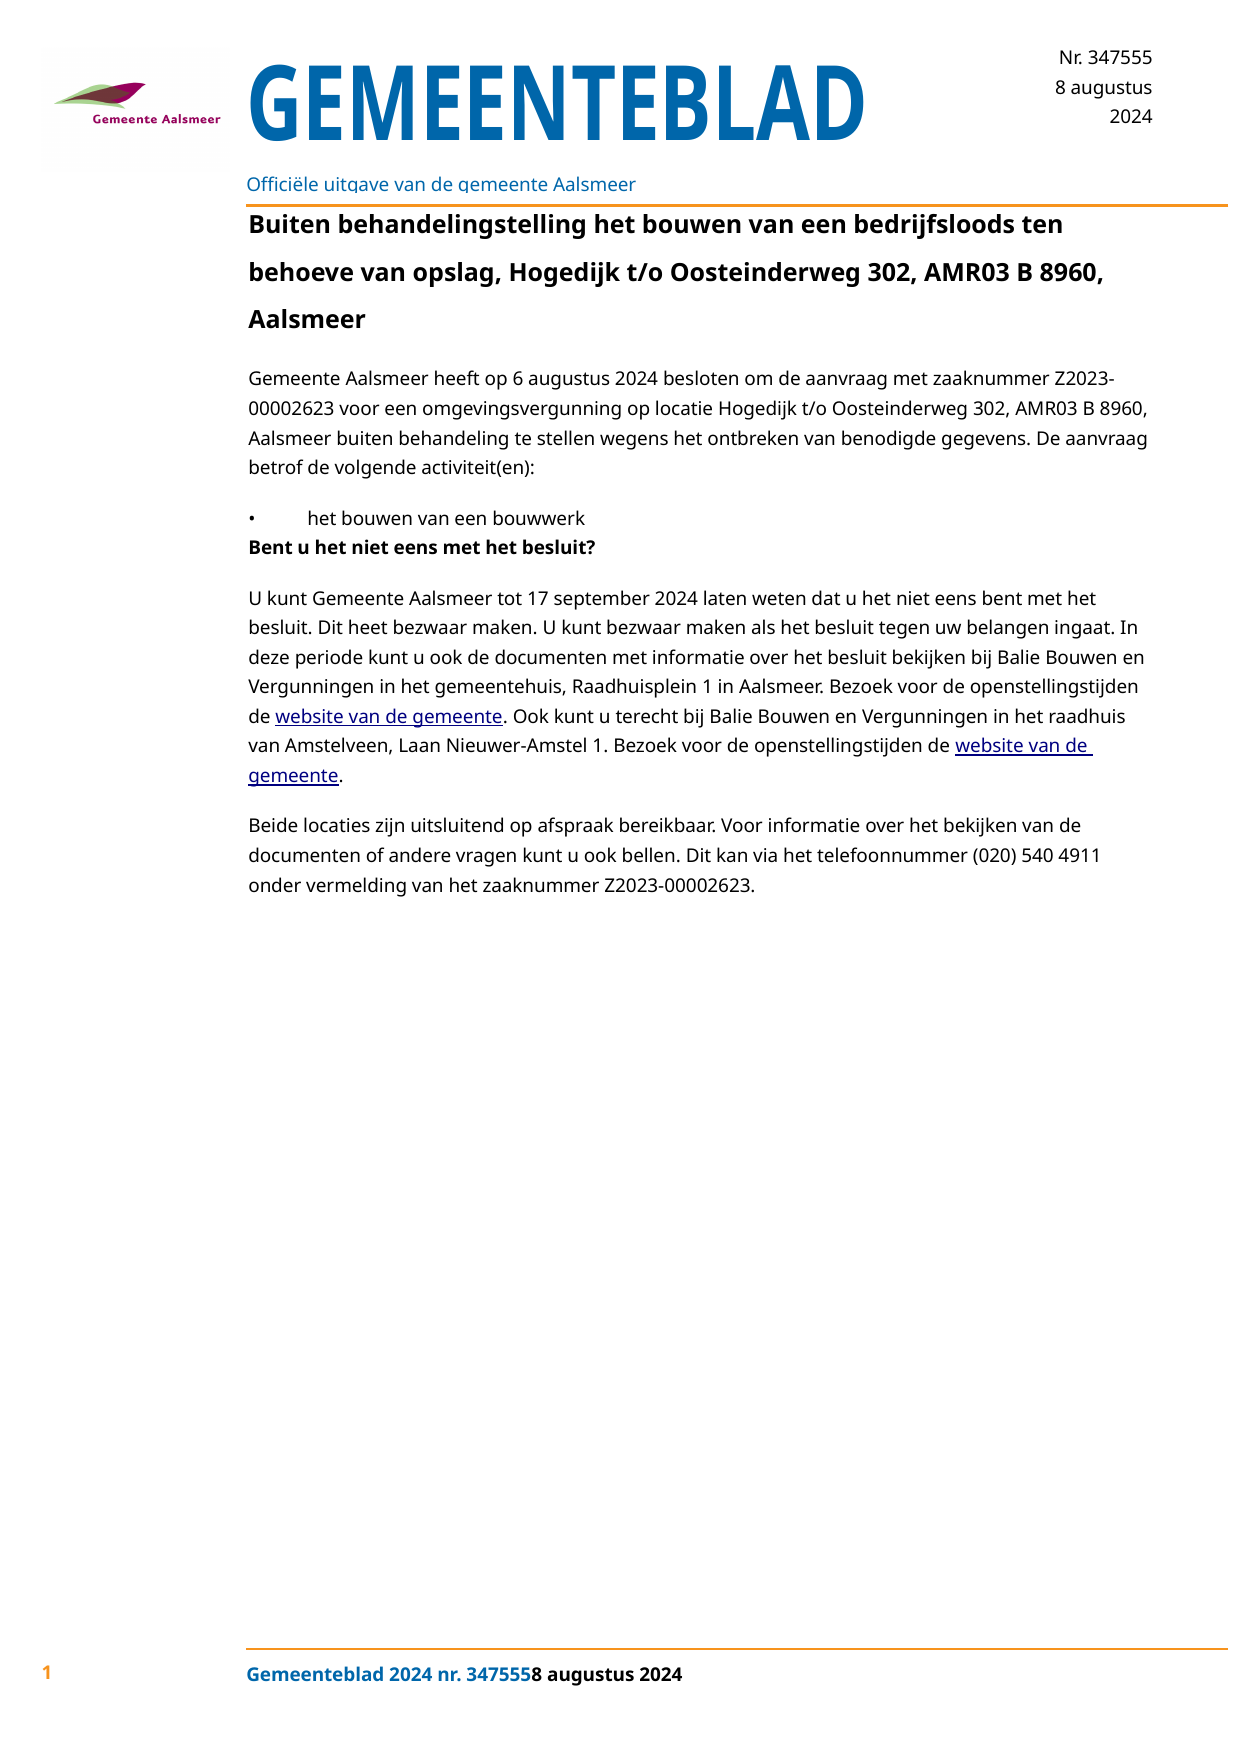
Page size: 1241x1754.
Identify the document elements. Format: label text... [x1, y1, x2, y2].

text Buiten behandelingstelling het bouwen van een bedrijfsloods ten behoeve van opslag, Hogedijk t/o Oosteinderweg 302, AMR03 B 8960, Aalsmeer [248, 207, 1152, 336]
text Gemeente Aalsmeer heeft op 6 augustus 2024 besloten om de aanvraag met zaaknummer Z2023-00002623 voor een omgevingsvergunning op locatie Hogedijk t/o Oosteinderweg 302, AMR03 B 8960, Aalsmeer buiten behandeling te stellen wegens het ontbreken van benodigde gegevens. De aanvraag betrof de volgende activiteit(en): [248, 366, 1152, 480]
text U kunt Gemeente Aalsmeer tot 17 september 2024 laten weten dat u het niet eens bent met het besluit. Dit heet bezwaar maken. U kunt bezwaar maken als het besluit tegen uw belangen ingaat. In deze periode kunt u ook de documenten met informatie over het besluit bekijken bij Balie Bouwen en Vergunningen in het gemeentehuis, Raadhuisplein 1 in Aalsmeer. Bezoek voor de openstellingstijden de website van de gemeente. Ook kunt u terecht bij Balie Bouwen en Vergunningen in het raadhuis van Amstelveen, Laan Nieuwer-Amstel 1. Bezoek voor de openstellingstijden de website van de gemeente. [248, 585, 1152, 788]
text Beide locaties zijn uitsluitend op afspraak bereikbaar. Voor informatie over het bekijken van de documenten of andere vragen kunt u ook bellen. Dit kan via het telefoonnummer (020) 540 4911 onder vermelding van het zaaknummer Z2023-00002623. [248, 813, 1152, 897]
text Bent u het niet eens met het besluit? [248, 534, 1152, 560]
list het bouwen van een bouwwerk [248, 505, 1152, 530]
picture [41, 47, 231, 172]
